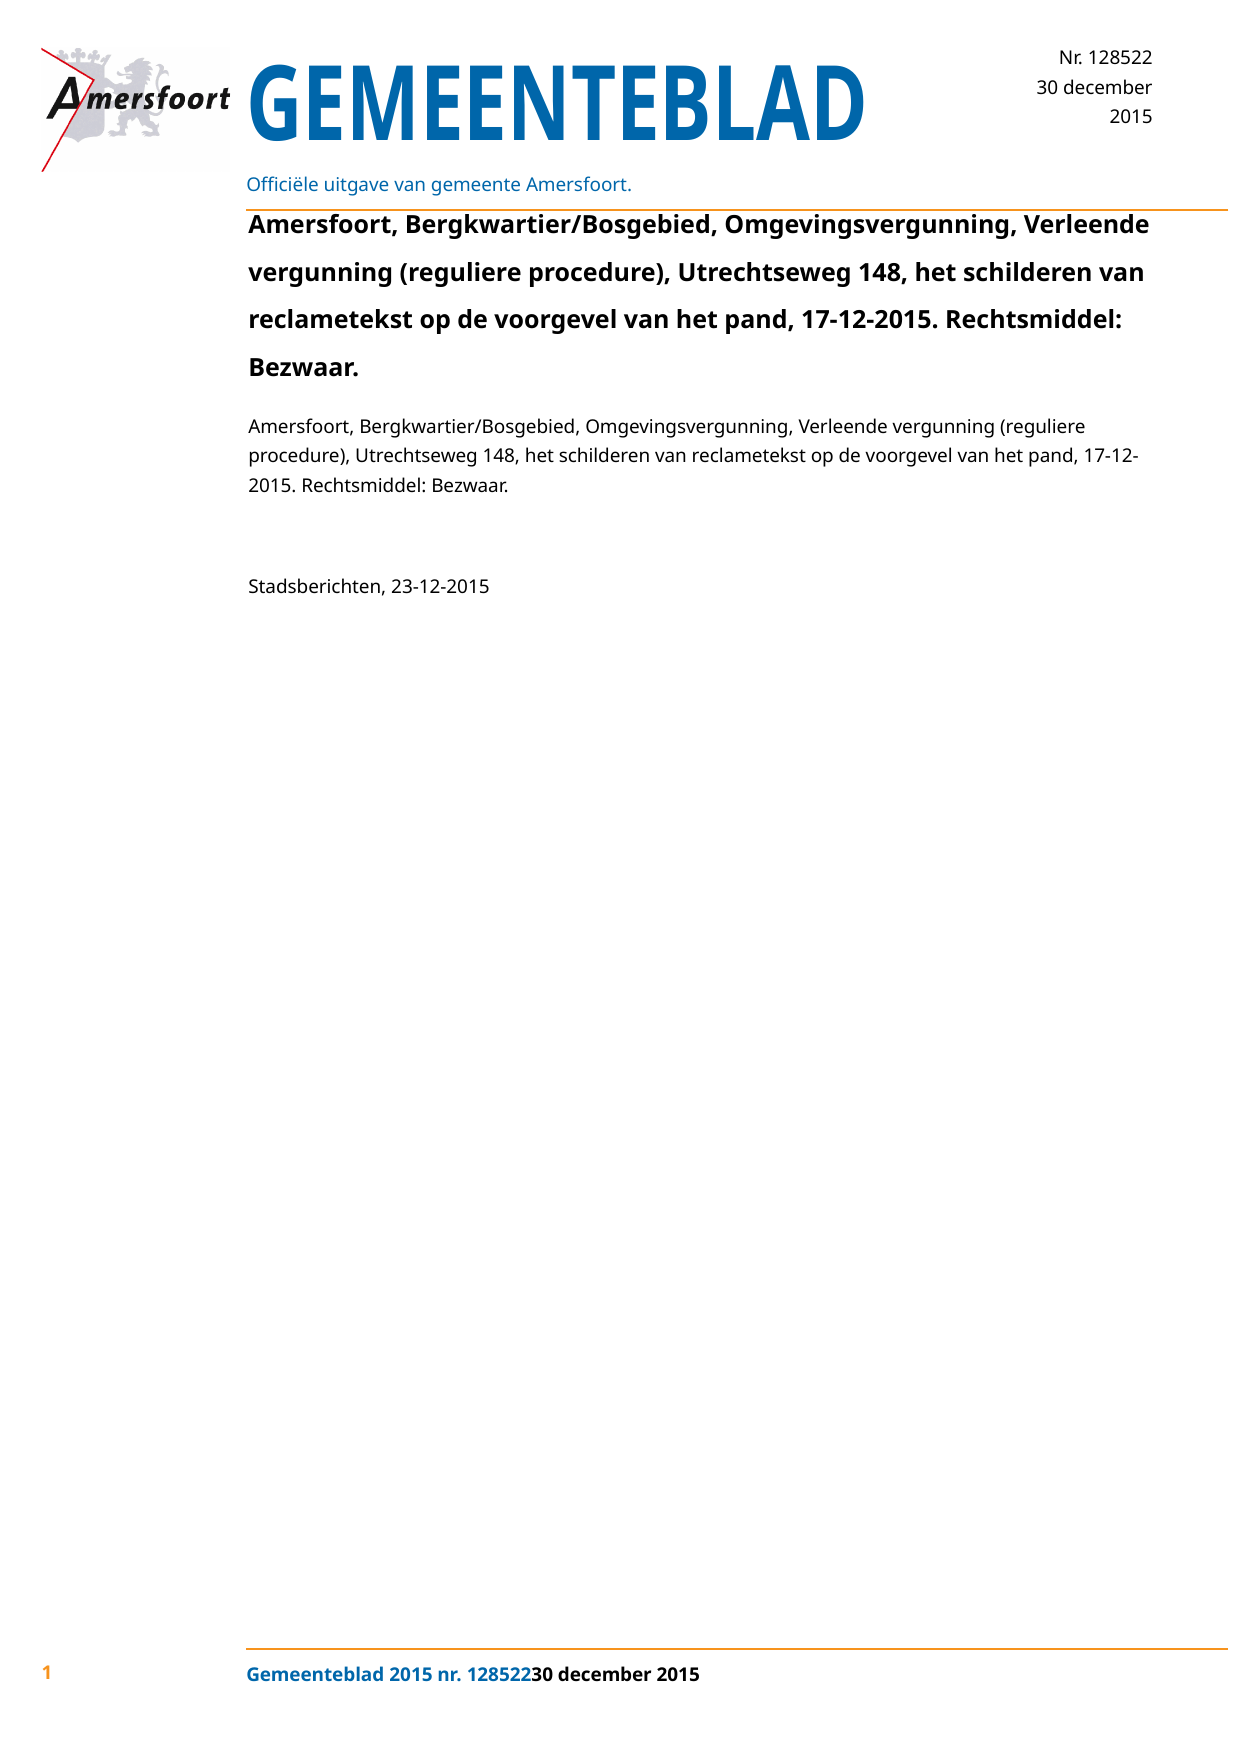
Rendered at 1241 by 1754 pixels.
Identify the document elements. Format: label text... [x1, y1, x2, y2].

picture [41, 47, 231, 172]
text Stadsberichten, 23-12-2015 [248, 573, 1152, 599]
text Amersfoort, Bergkwartier/Bosgebied, Omgevingsvergunning, Verleende vergunning (reguliere procedure), Utrechtseweg 148, het schilderen van reclametekst op de voorgevel van het pand, 17-12-2015. Rechtsmiddel: Bezwaar. [248, 211, 1152, 384]
text Amersfoort, Bergkwartier/Bosgebied, Omgevingsvergunning, Verleende vergunning (reguliere procedure), Utrechtseweg 148, het schilderen van reclametekst op de voorgevel van het pand, 17-12-2015. Rechtsmiddel: Bezwaar. [248, 413, 1152, 498]
